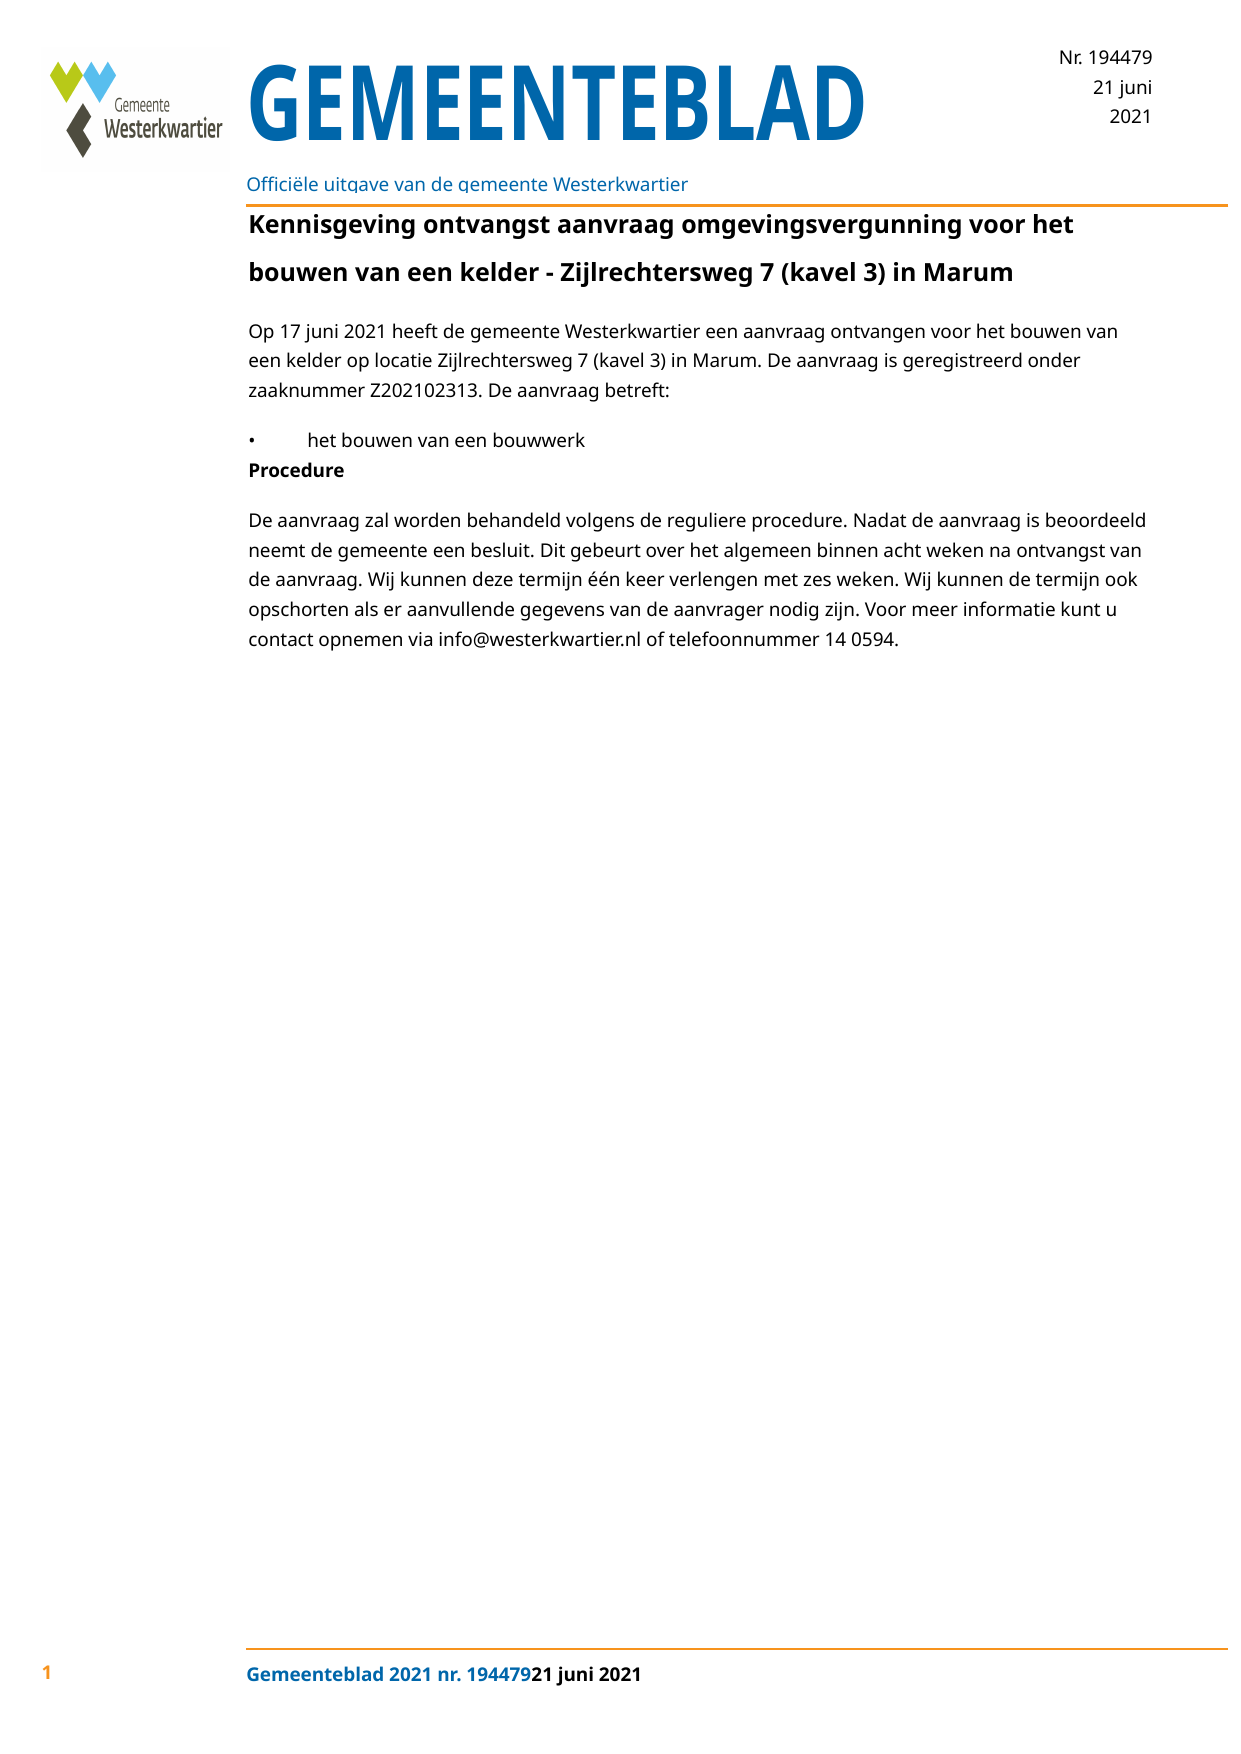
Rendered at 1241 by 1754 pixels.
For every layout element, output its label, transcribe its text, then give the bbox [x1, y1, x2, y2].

text Op 17 juni 2021 heeft de gemeente Westerkwartier een aanvraag ontvangen voor het bouwen van een kelder op locatie Zijlrechtersweg 7 (kavel 3) in Marum. De aanvraag is geregistreerd onder zaaknummer Z202102313. De aanvraag betreft: [248, 318, 1152, 403]
list het bouwen van een bouwwerk [248, 427, 1152, 453]
text De aanvraag zal worden behandeld volgens de reguliere procedure. Nadat de aanvraag is beoordeeld neemt de gemeente een besluit. Dit gebeurt over het algemeen binnen acht weken na ontvangst van de aanvraag. Wij kunnen deze termijn één keer verlengen met zes weken. Wij kunnen de termijn ook opschorten als er aanvullende gegevens van de aanvrager nodig zijn. Voor meer informatie kunt u contact opnemen via info@westerkwartier.nl of telefoonnummer 14 0594. [248, 507, 1152, 652]
text Kennisgeving ontvangst aanvraag omgevingsvergunning voor het bouwen van een kelder - Zijlrechtersweg 7 (kavel 3) in Marum [248, 207, 1152, 288]
picture [41, 47, 231, 172]
text Procedure [248, 457, 1152, 483]
